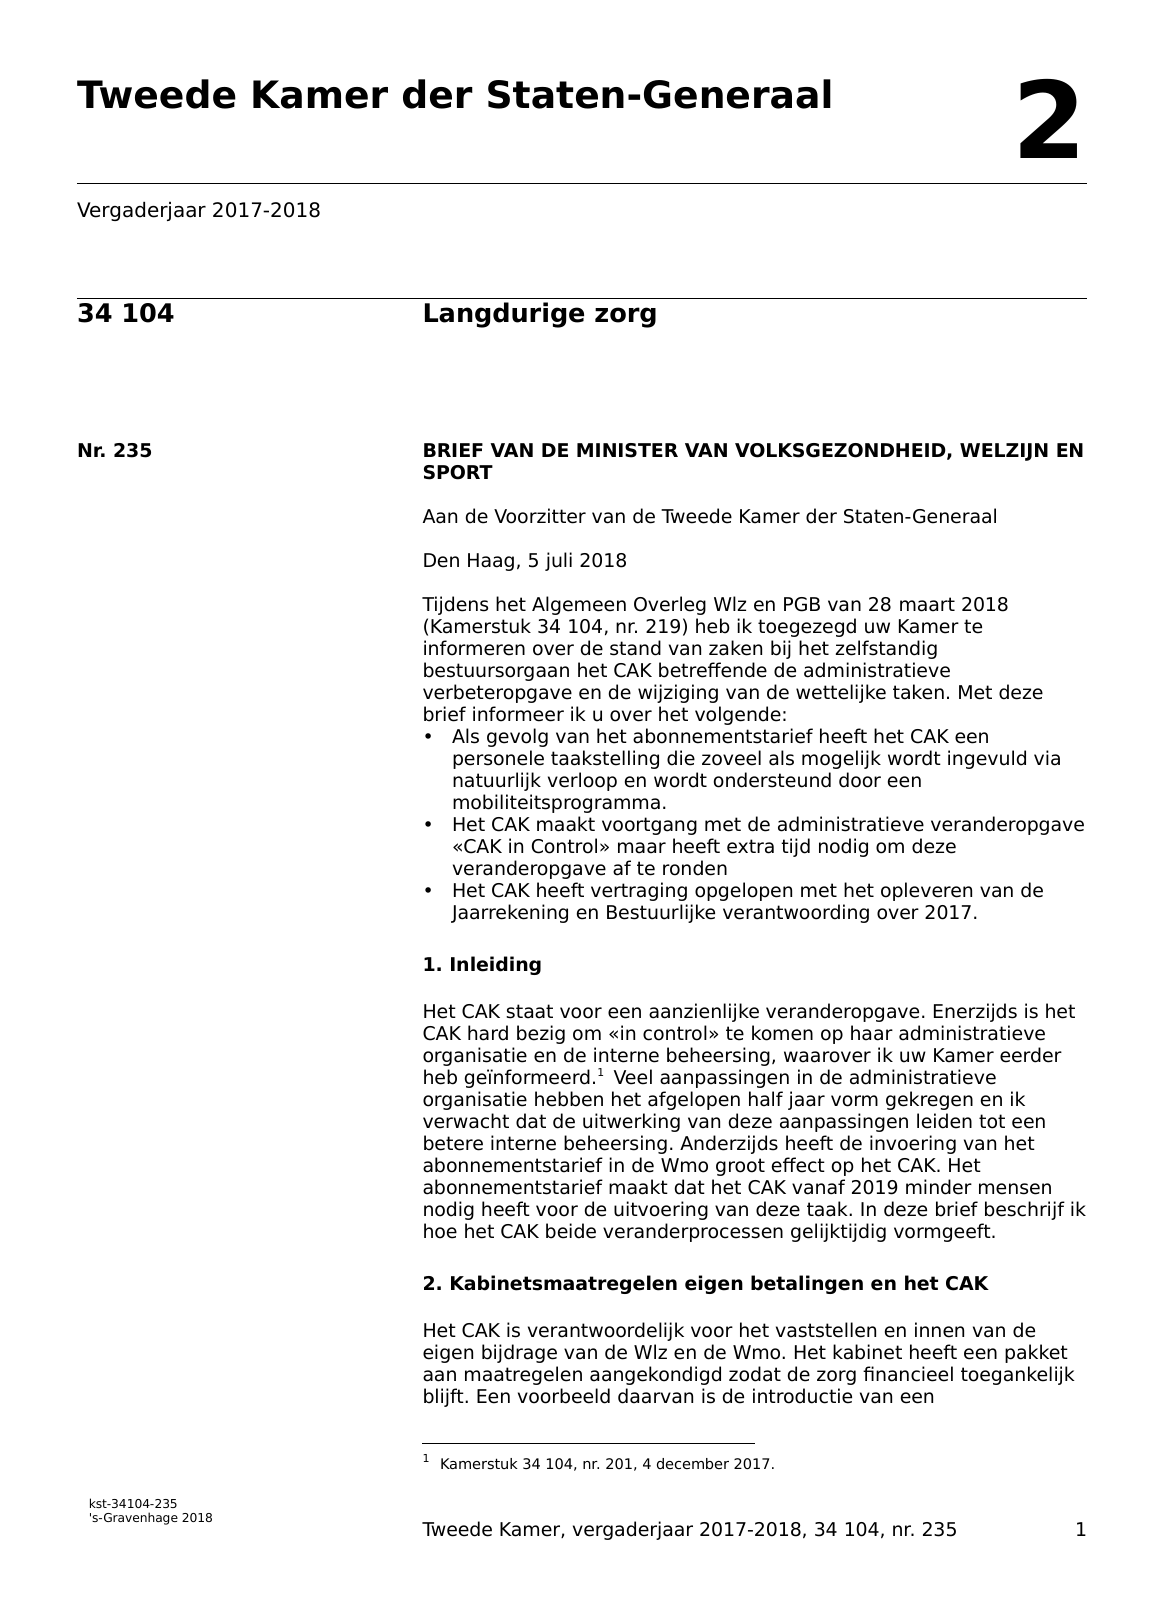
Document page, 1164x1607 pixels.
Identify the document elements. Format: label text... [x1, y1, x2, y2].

text Den Haag, 5 juli 2018 [422, 550, 1087, 572]
subtitle 1. Inleiding [422, 954, 1087, 976]
text Kamerstuk 34 104, nr. 201, 4 december 2017. [422, 1452, 1087, 1474]
subtitle 2. Kabinetsmaatregelen eigen betalingen en het CAK [422, 1273, 1087, 1294]
text Het CAK staat voor een aanzienlijke veranderopgave. Enerzijds is het CAK hard bezig om «in control» te komen op haar administratieve organisatie en de interne beheersing, waarover ik uw Kamer eerder heb geïnformeerd. Veel aanpassingen in de administratieve organisatie hebben het afgelopen half jaar vorm gekregen en ik verwacht dat de uitwerking van deze aanpassingen leiden tot een betere interne beheersing. Anderzijds heeft de invoering van het abonnementstarief in de Wmo groot effect op het CAK. Het abonnementstarief maakt dat het CAK vanaf 2019 minder mensen nodig heeft voor de uitvoering van deze taak. In deze brief beschrijf ik hoe het CAK beide veranderprocessen gelijktijdig vormgeeft. [422, 1001, 1087, 1243]
subtitle Nr. 235 BRIEF VAN DE MINISTER VAN VOLKSGEZONDHEID, WELZIJN EN SPORT [77, 440, 1087, 484]
table_cell Vergaderjaar 2017-2018 [77, 184, 1087, 298]
text Het CAK is verantwoordelijk voor het vaststellen en innen van de eigen bijdrage van de Wlz en de Wmo. Het kabinet heeft een pakket aan maatregelen aangekondigd zodat de zorg financieel toegankelijk blijft. Een voorbeeld daarvan is de introductie van een [422, 1319, 1087, 1407]
text Aan de Voorzitter van de Tweede Kamer der Staten-Generaal [422, 506, 1087, 528]
text • Het CAK heeft vertraging opgelopen met het opleveren van de Jaarrekening en Bestuurlijke verantwoording over 2017. [422, 880, 1087, 924]
text • Als gevolg van het abonnementstarief heeft het CAK een personele taakstelling die zoveel als mogelijk wordt ingevuld via natuurlijk verloop en wordt ondersteund door een mobiliteitsprogramma. [422, 726, 1087, 814]
text • Het CAK maakt voortgang met de administratieve veranderopgave «CAK in Control» maar heeft extra tijd nodig om deze veranderopgave af te ronden [422, 814, 1087, 880]
table_header 2 [886, 59, 1087, 183]
subtitle 34 104 Langdurige zorg [77, 299, 1087, 329]
text Tijdens het Algemeen Overleg Wlz en PGB van 28 maart 2018 (Kamerstuk 34 104, nr. 219) heb ik toegezegd uw Kamer te informeren over de stand van zaken bij het zelfstandig bestuursorgaan het CAK betreffende de administratieve verbeteropgave en de wijziging van de wettelijke taken. Met deze brief informeer ik u over het volgende: [422, 594, 1087, 726]
text 's-Gravenhage 2018 [88, 1511, 323, 1525]
text kst-34104-235 [88, 1497, 323, 1511]
table_header Tweede Kamer der Staten-Generaal [77, 59, 886, 183]
